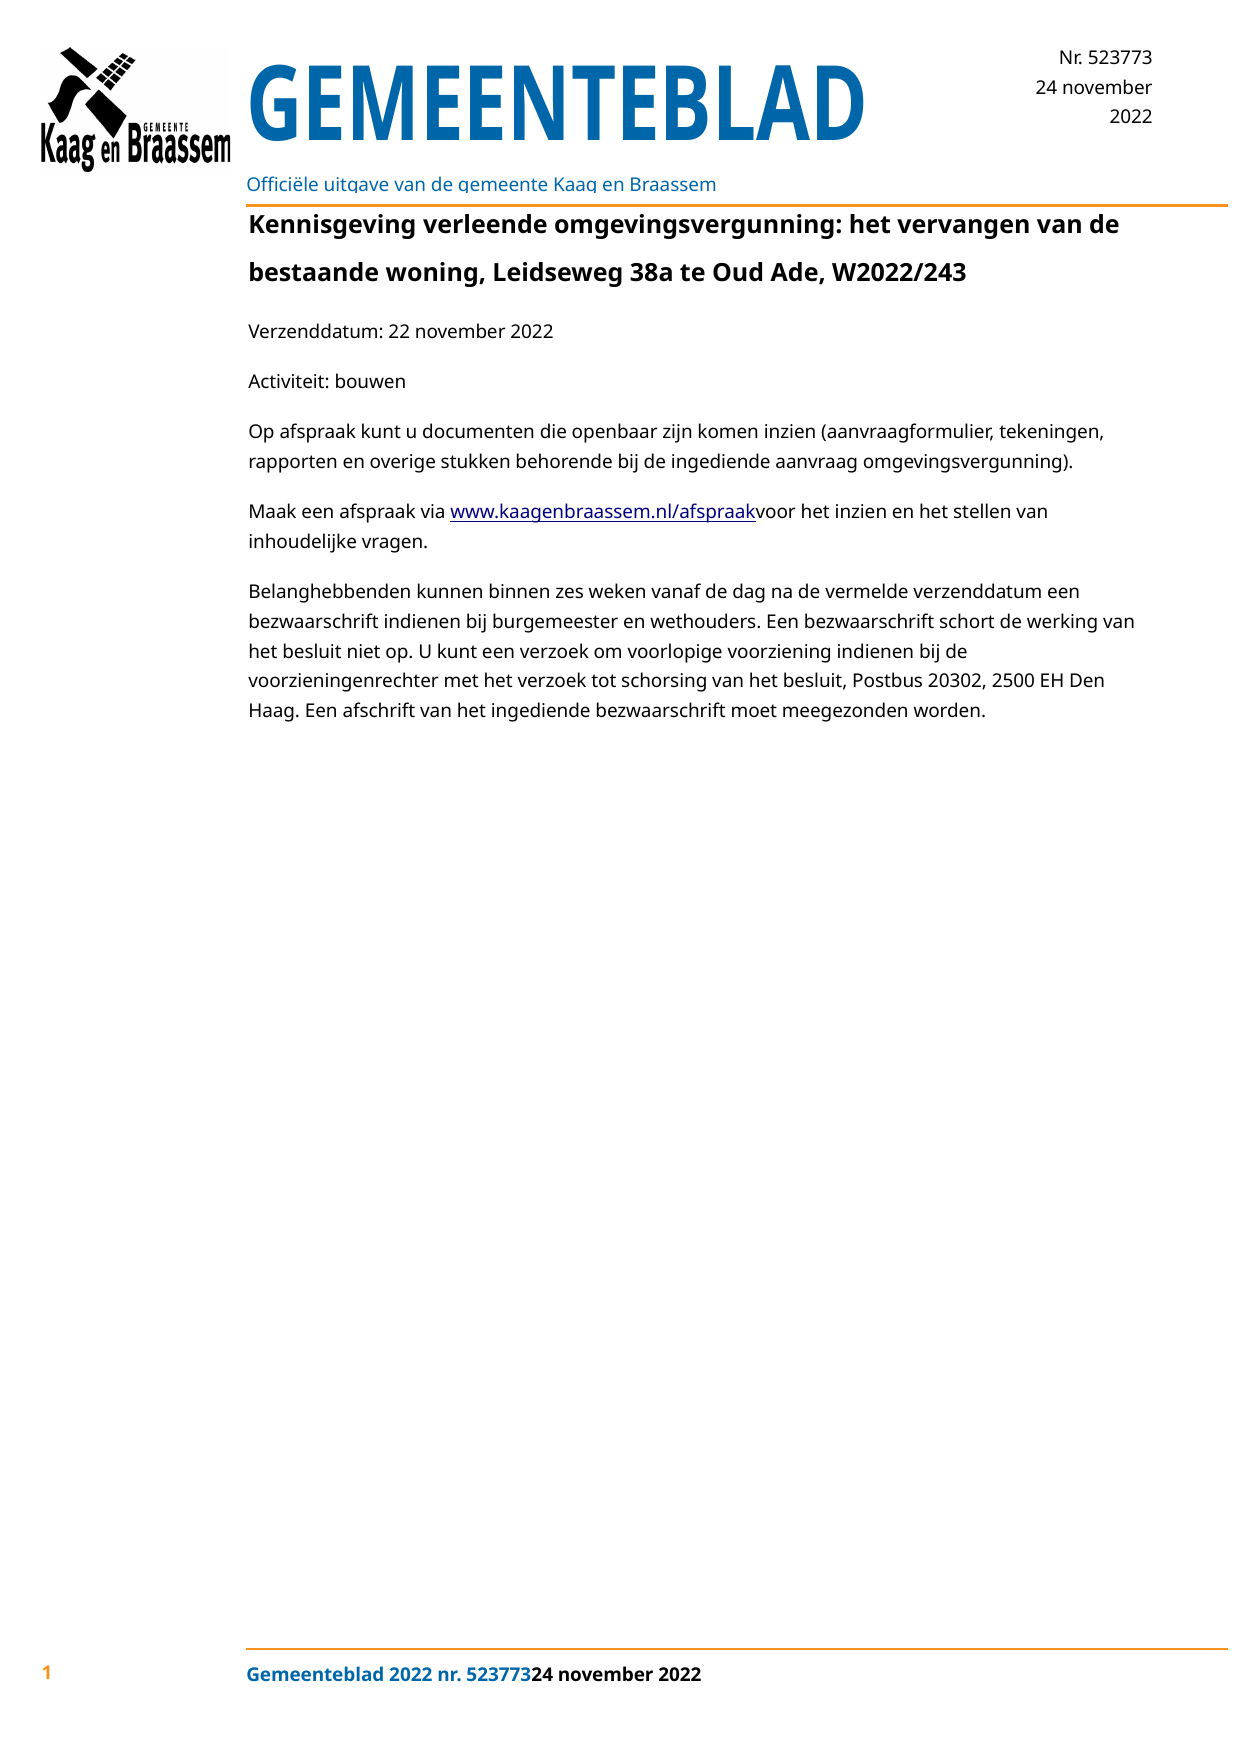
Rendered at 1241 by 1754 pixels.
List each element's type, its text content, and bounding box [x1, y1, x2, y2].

picture [41, 47, 231, 172]
text Maak een afspraak via www.kaagenbraassem.nl/afspraakvoor het inzien en het stellen van inhoudelijke vragen. [248, 499, 1152, 554]
text Op afspraak kunt u documenten die openbaar zijn komen inzien (aanvraagformulier, tekeningen, rapporten en overige stukken behorende bij de ingediende aanvraag omgevingsvergunning). [248, 419, 1152, 474]
text Kennisgeving verleende omgevingsvergunning: het vervangen van de bestaande woning, Leidseweg 38a te Oud Ade, W2022/243 [248, 207, 1152, 288]
text Belanghebbenden kunnen binnen zes weken vanaf de dag na de vermelde verzenddatum een bezwaarschrift indienen bij burgemeester en wethouders. Een bezwaarschrift schort de werking van het besluit niet op. U kunt een verzoek om voorlopige voorziening indienen bij de voorzieningenrechter met het verzoek tot schorsing van het besluit, Postbus 20302, 2500 EH Den Haag. Een afschrift van het ingediende bezwaarschrift moet meegezonden worden. [248, 579, 1152, 723]
text Verzenddatum: 22 november 2022 [248, 318, 1152, 344]
text Activiteit: bouwen [248, 368, 1152, 394]
